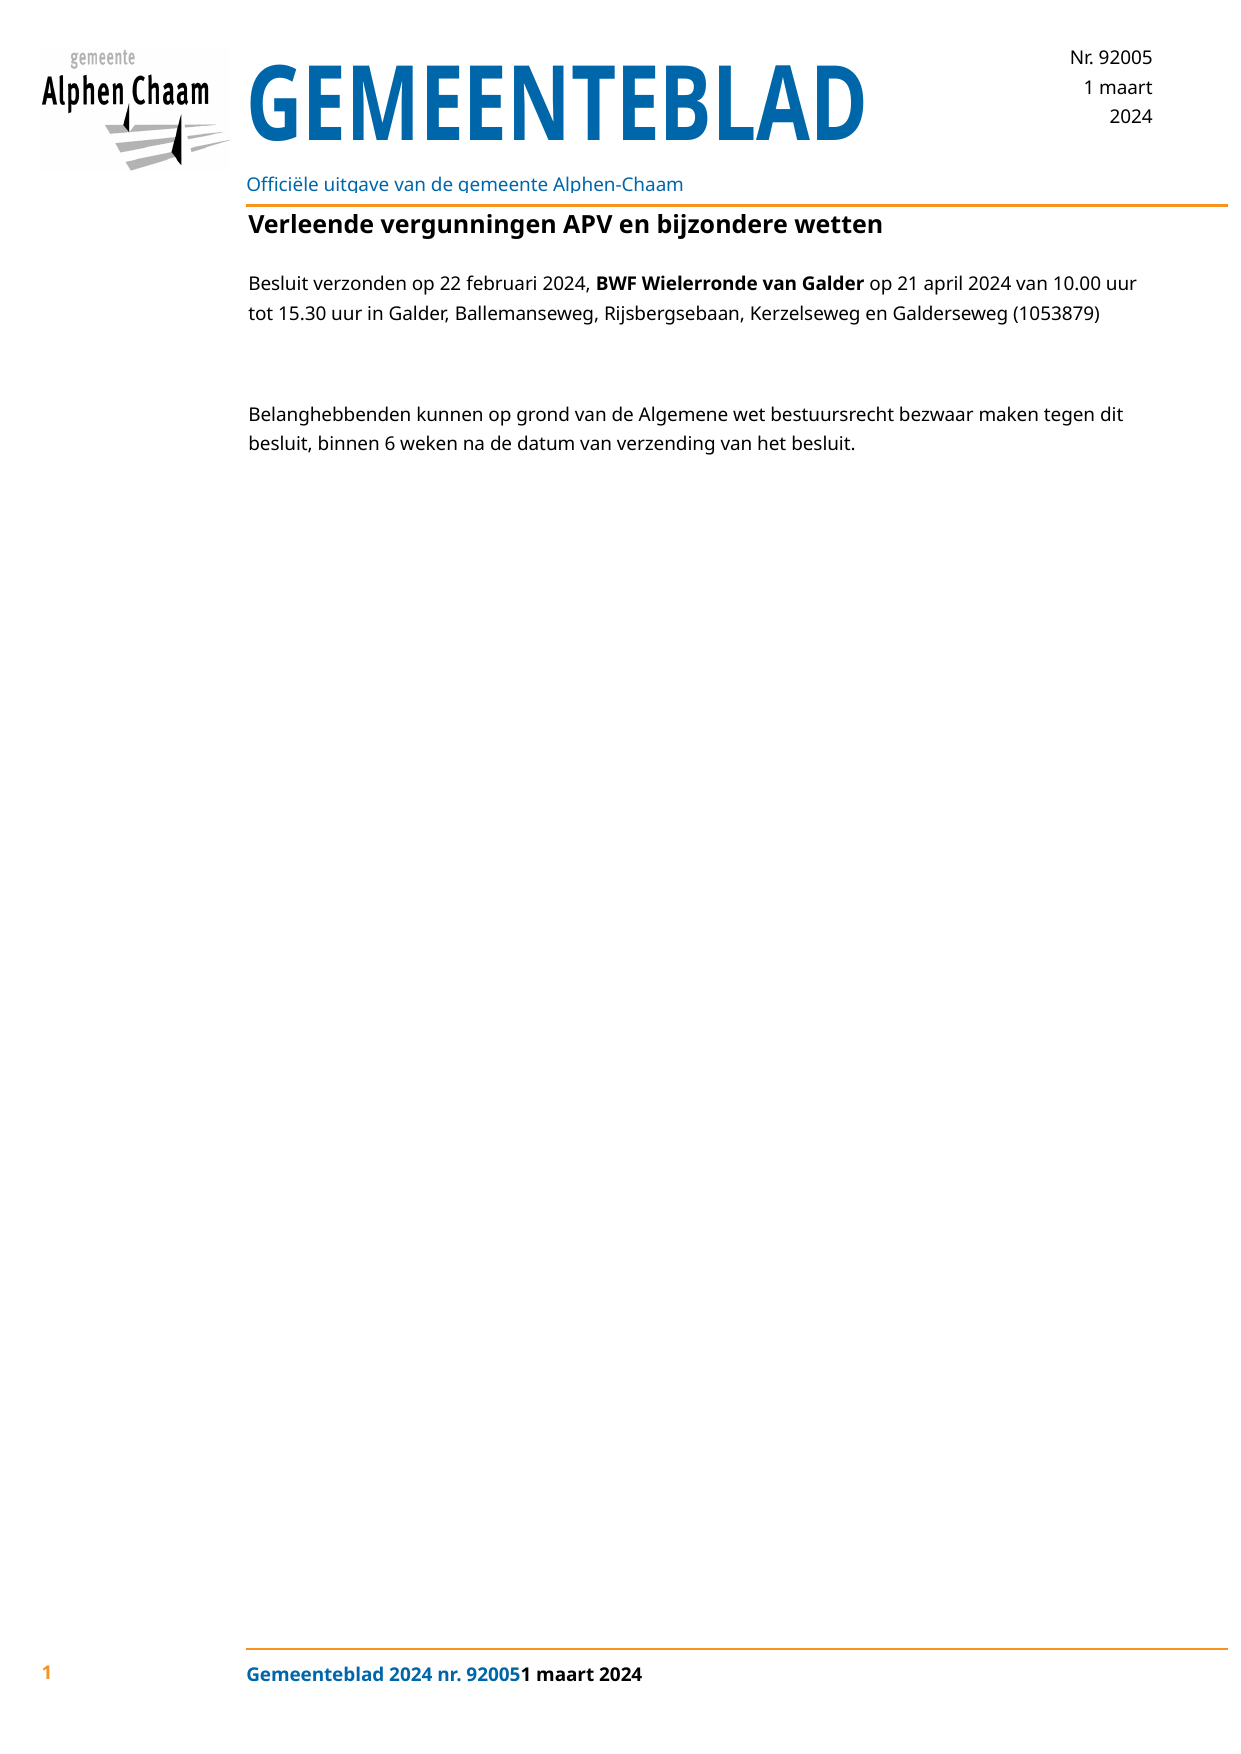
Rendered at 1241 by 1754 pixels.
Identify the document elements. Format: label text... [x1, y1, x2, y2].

text Verleende vergunningen APV en bijzondere wetten [248, 207, 1152, 241]
text Besluit verzonden op 22 februari 2024, BWF Wielerronde van Galder op 21 april 2024 van 10.00 uur tot 15.30 uur in Galder, Ballemanseweg, Rijsbergsebaan, Kerzelseweg en Galderseweg (1053879) [248, 270, 1152, 326]
picture [41, 47, 231, 172]
text Belanghebbenden kunnen op grond van de Algemene wet bestuursrecht bezwaar maken tegen dit besluit, binnen 6 weken na de datum van verzending van het besluit. [248, 401, 1152, 456]
